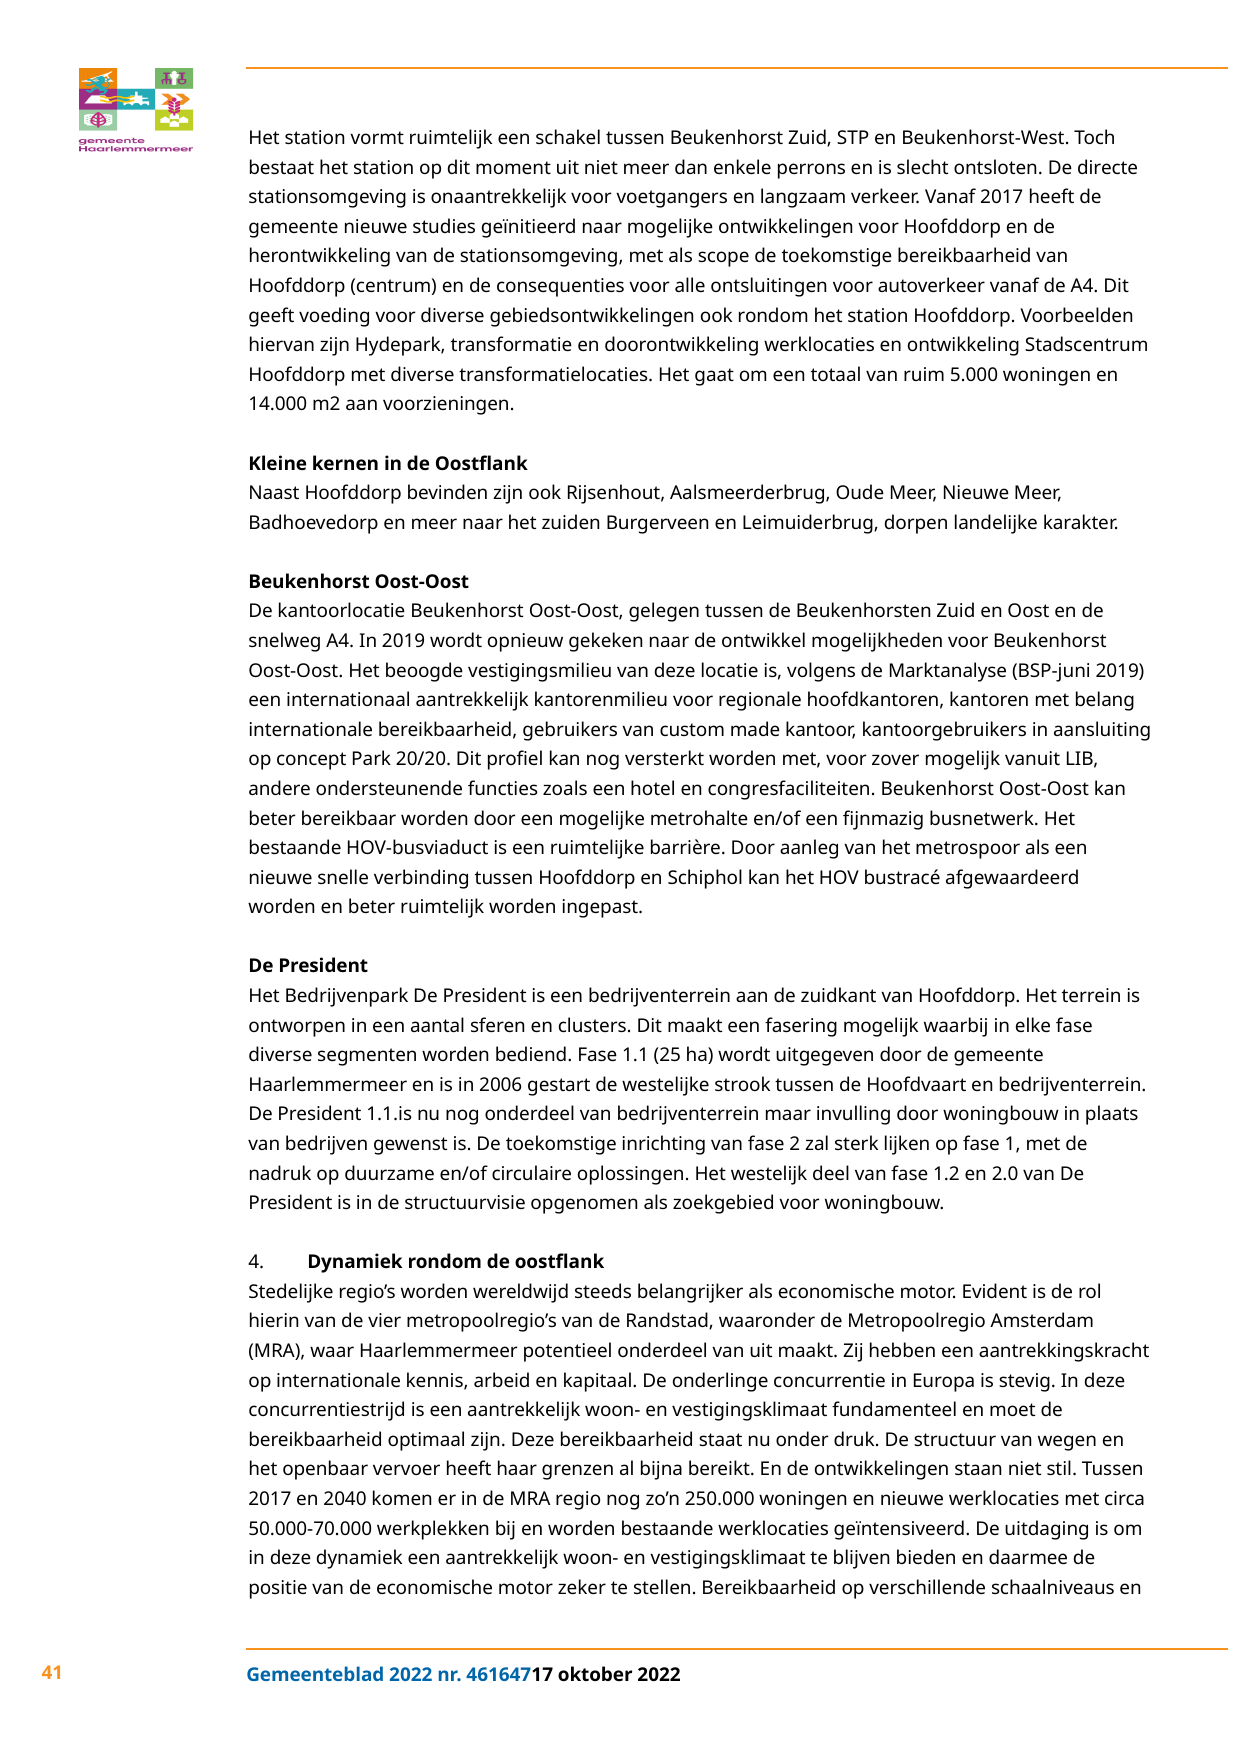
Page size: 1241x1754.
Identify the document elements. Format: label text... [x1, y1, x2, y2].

text Naast Hoofddorp bevinden zijn ook Rijsenhout, Aalsmeerderbrug, Oude Meer, Nieuwe Meer, Badhoevedorp en meer naar het zuiden Burgerveen en Leimuiderbrug, dorpen landelijke karakter. [248, 479, 1152, 535]
text Stedelijke regio’s worden wereldwijd steeds belangrijker als economische motor. Evident is de rol hierin van de vier metropoolregio’s van de Randstad, waaronder de Metropoolregio Amsterdam (MRA), waar Haarlemmermeer potentieel onderdeel van uit maakt. Zij hebben een aantrekkingskracht op internationale kennis, arbeid en kapitaal. De onderlinge concurrentie in Europa is stevig. In deze concurrentiestrijd is een aantrekkelijk woon- en vestigingsklimaat fundamenteel en moet de bereikbaarheid optimaal zijn. Deze bereikbaarheid staat nu onder druk. De structuur van wegen en het openbaar vervoer heeft haar grenzen al bijna bereikt. En de ontwikkelingen staan niet stil. Tussen 2017 en 2040 komen er in de MRA regio nog zo’n 250.000 woningen en nieuwe werklocaties met circa 50.000-70.000 werkplekken bij en worden bestaande werklocaties geïntensiveerd. De uitdaging is om in deze dynamiek een aantrekkelijk woon- en vestigingsklimaat te blijven bieden en daarmee de positie van de economische motor zeker te stellen. Bereikbaarheid op verschillende schaalniveaus en [248, 1278, 1152, 1600]
text De President [248, 953, 1152, 978]
text Het station vormt ruimtelijk een schakel tussen Beukenhorst Zuid, STP en Beukenhorst-West. Toch bestaat het station op dit moment uit niet meer dan enkele perrons en is slecht ontsloten. De directe stationsomgeving is onaantrekkelijk voor voetgangers en langzaam verkeer. Vanaf 2017 heeft de gemeente nieuwe studies geïnitieerd naar mogelijke ontwikkelingen voor Hoofddorp en de herontwikkeling van de stationsomgeving, met als scope de toekomstige bereikbaarheid van Hoofddorp (centrum) en de consequenties voor alle ontsluitingen voor autoverkeer vanaf de A4. Dit geeft voeding voor diverse gebiedsontwikkelingen ook rondom het station Hoofddorp. Voorbeelden hiervan zijn Hydepark, transformatie en doorontwikkeling werklocaties en ontwikkeling Stadscentrum Hoofddorp met diverse transformatielocaties. Het gaat om een totaal van ruim 5.000 woningen en 14.000 m2 aan voorzieningen. [248, 124, 1152, 416]
text Kleine kernen in de Oostflank [248, 450, 1152, 476]
text Beukenhorst Oost-Oost [248, 568, 1152, 594]
text Het Bedrijvenpark De President is een bedrijventerrein aan de zuidkant van Hoofddorp. Het terrein is ontworpen in een aantal sferen en clusters. Dit maakt een fasering mogelijk waarbij in elke fase diverse segmenten worden bediend. Fase 1.1 (25 ha) wordt uitgegeven door de gemeente Haarlemmermeer en is in 2006 gestart de westelijke strook tussen de Hoofdvaart en bedrijventerrein. De President 1.1.is nu nog onderdeel van bedrijventerrein maar invulling door woningbouw in plaats van bedrijven gewenst is. De toekomstige inrichting van fase 2 zal sterk lijken op fase 1, met de nadruk op duurzame en/of circulaire oplossingen. Het westelijk deel van fase 1.2 en 2.0 van De President is in de structuurvisie opgenomen als zoekgebied voor woningbouw. [248, 982, 1152, 1215]
picture [41, 47, 231, 172]
list Dynamiek rondom de oostflank [248, 1248, 1152, 1274]
text De kantoorlocatie Beukenhorst Oost-Oost, gelegen tussen de Beukenhorsten Zuid en Oost en de snelweg A4. In 2019 wordt opnieuw gekeken naar de ontwikkel mogelijkheden voor Beukenhorst Oost-Oost. Het beoogde vestigingsmilieu van deze locatie is, volgens de Marktanalyse (BSP-juni 2019) een internationaal aantrekkelijk kantorenmilieu voor regionale hoofdkantoren, kantoren met belang internationale bereikbaarheid, gebruikers van custom made kantoor, kantoorgebruikers in aansluiting op concept Park 20/20. Dit profiel kan nog versterkt worden met, voor zover mogelijk vanuit LIB, andere ondersteunende functies zoals een hotel en congresfaciliteiten. Beukenhorst Oost-Oost kan beter bereikbaar worden door een mogelijke metrohalte en/of een fijnmazig busnetwerk. Het bestaande HOV-busviaduct is een ruimtelijke barrière. Door aanleg van het metrospoor als een nieuwe snelle verbinding tussen Hoofddorp en Schiphol kan het HOV bustracé afgewaardeerd worden en beter ruimtelijk worden ingepast. [248, 598, 1152, 919]
